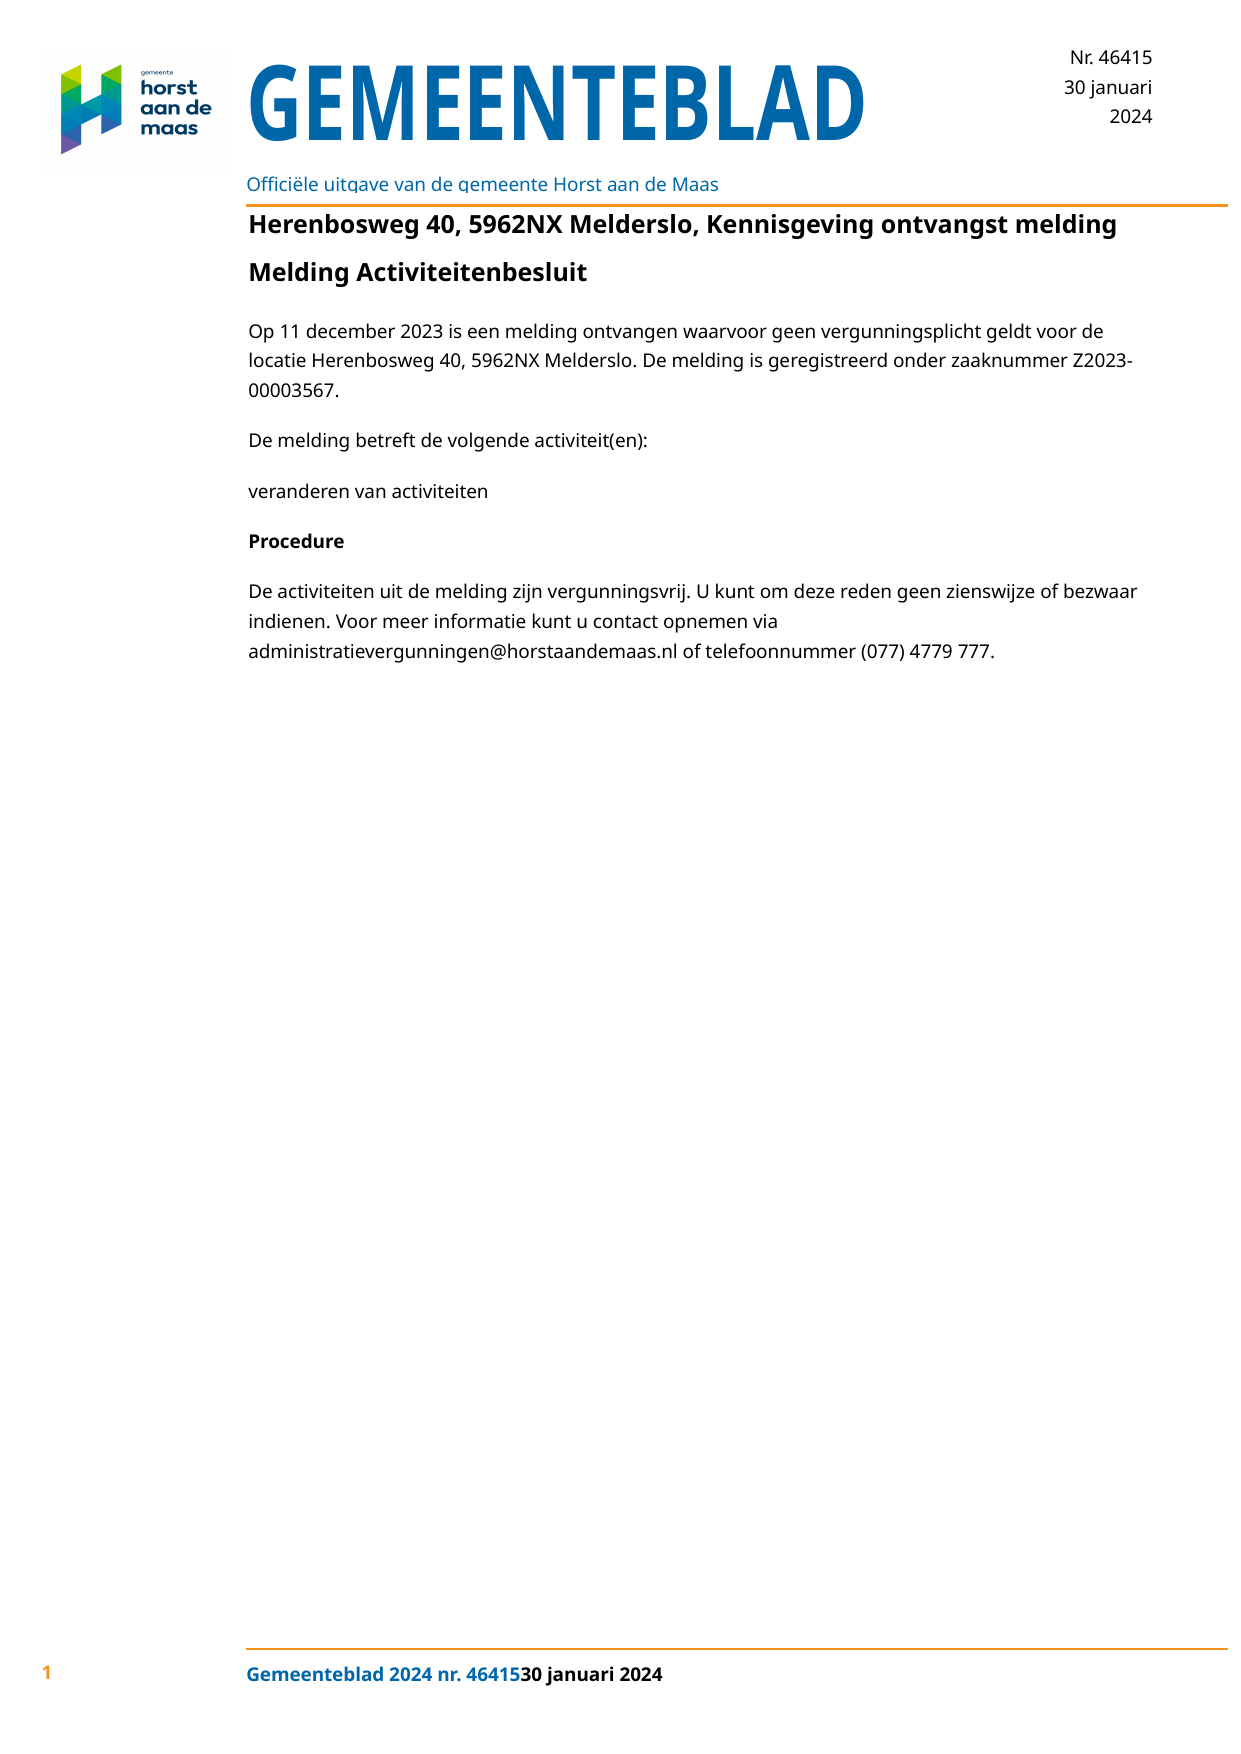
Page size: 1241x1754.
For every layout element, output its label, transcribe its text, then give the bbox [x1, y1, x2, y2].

picture [41, 47, 231, 172]
text Herenbosweg 40, 5962NX Melderslo, Kennisgeving ontvangst melding Melding Activiteitenbesluit [248, 207, 1152, 288]
text De melding betreft de volgende activiteit(en): [248, 427, 1152, 453]
text veranderen van activiteiten [248, 478, 1152, 504]
text De activiteiten uit de melding zijn vergunningsvrij. U kunt om deze reden geen zienswijze of bezwaar indienen. Voor meer informatie kunt u contact opnemen via administratievergunningen@horstaandemaas.nl of telefoonnummer (077) 4779 777. [248, 579, 1152, 664]
text Procedure [248, 528, 1152, 554]
text Op 11 december 2023 is een melding ontvangen waarvoor geen vergunningsplicht geldt voor de locatie Herenbosweg 40, 5962NX Melderslo. De melding is geregistreerd onder zaaknummer Z2023-00003567. [248, 318, 1152, 403]
